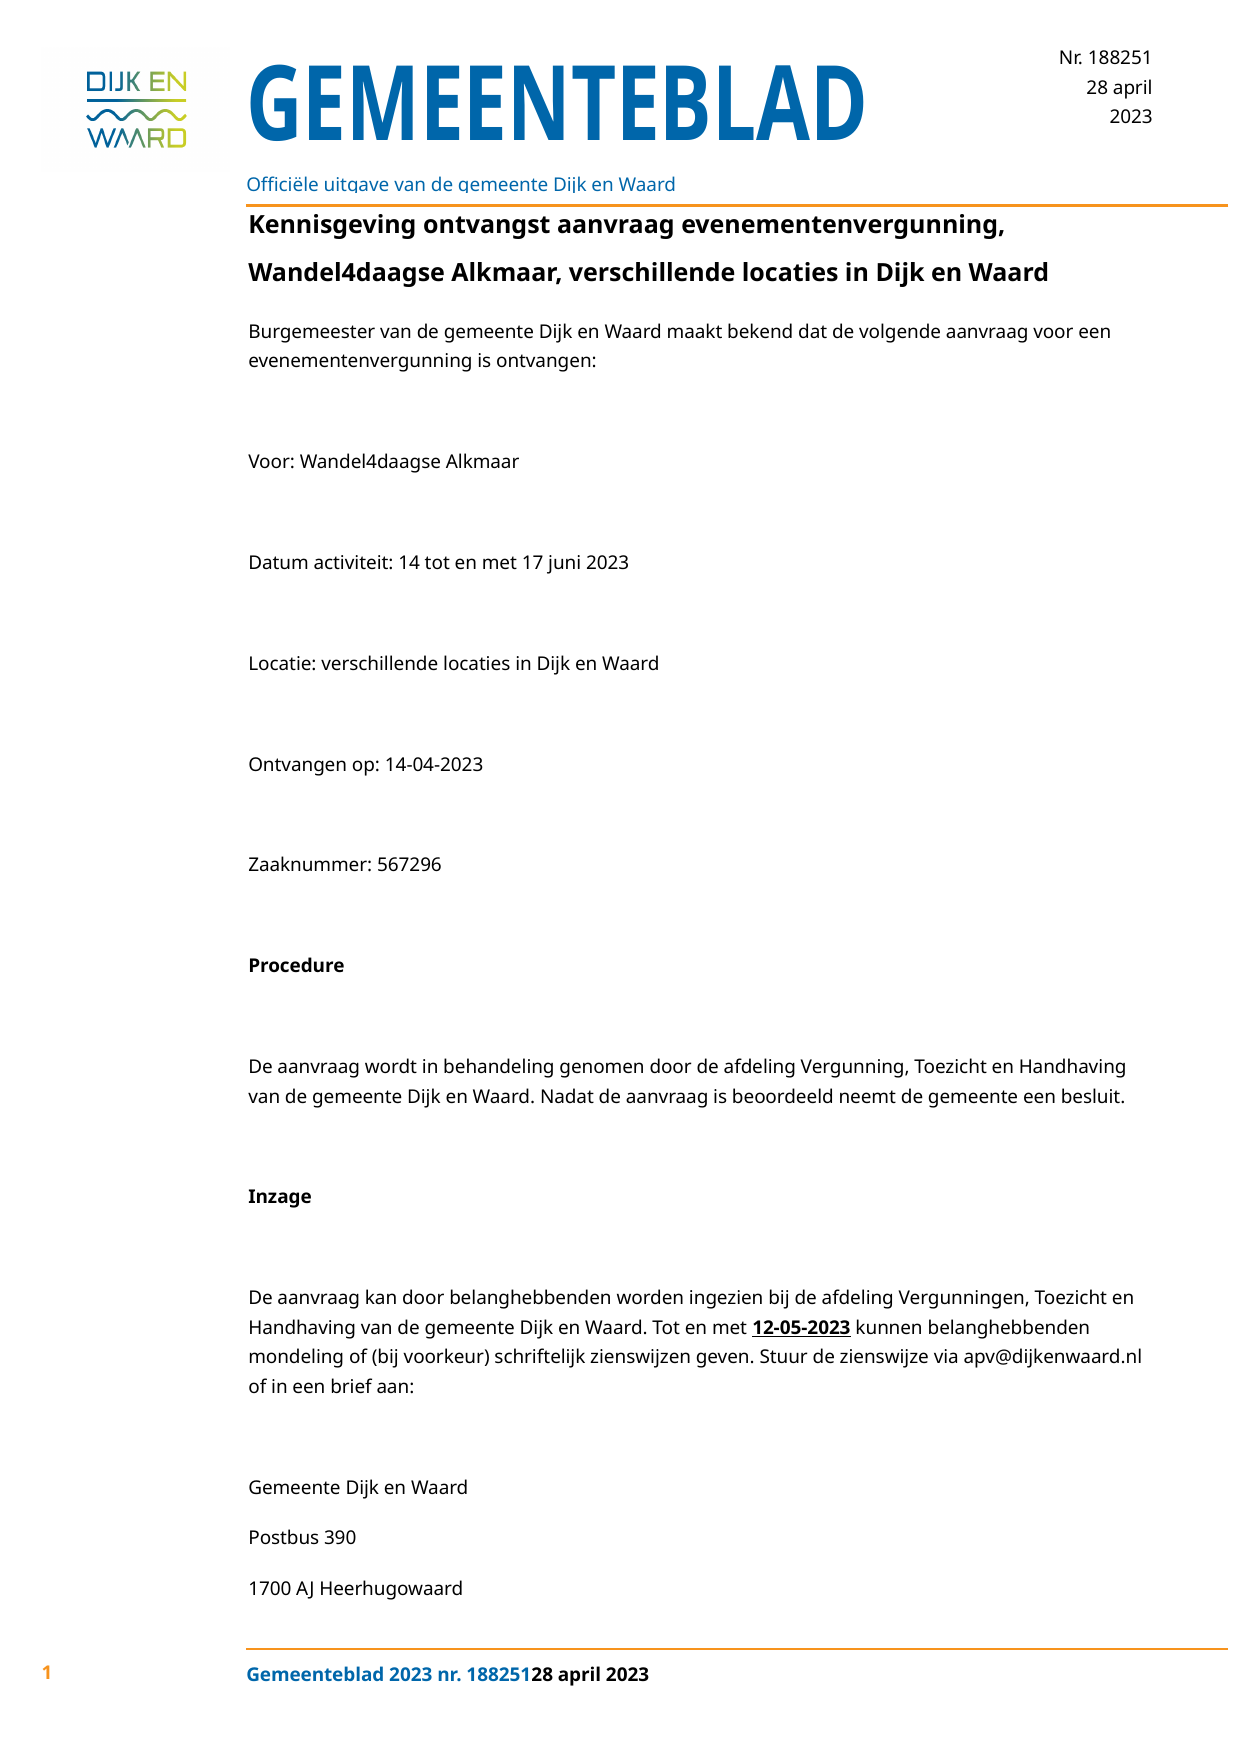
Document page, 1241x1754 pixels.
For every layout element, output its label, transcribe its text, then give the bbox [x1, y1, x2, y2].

text Procedure [248, 952, 1152, 978]
picture [41, 47, 231, 172]
text Voor: Wandel4daagse Alkmaar [248, 448, 1152, 474]
text Ontvangen op: 14-04-2023 [248, 751, 1152, 777]
text Gemeente Dijk en Waard [248, 1474, 1152, 1500]
text De aanvraag wordt in behandeling genomen door de afdeling Vergunning, Toezicht en Handhaving van de gemeente Dijk en Waard. Nadat de aanvraag is beoordeeld neemt de gemeente een besluit. [248, 1053, 1152, 1109]
text Datum activiteit: 14 tot en met 17 juni 2023 [248, 549, 1152, 575]
text 1700 AJ Heerhugowaard [248, 1575, 1152, 1601]
text Zaaknummer: 567296 [248, 852, 1152, 877]
text Locatie: verschillende locaties in Dijk en Waard [248, 650, 1152, 676]
text De aanvraag kan door belanghebbenden worden ingezien bij de afdeling Vergunningen, Toezicht en Handhaving van de gemeente Dijk en Waard. Tot en met 12-05-2023 kunnen belanghebbenden mondeling of (bij voorkeur) schriftelijk zienswijzen geven. Stuur de zienswijze via apv@dijkenwaard.nl of in een brief aan: [248, 1284, 1152, 1399]
text Burgemeester van de gemeente Dijk en Waard maakt bekend dat de volgende aanvraag voor een evenementenvergunning is ontvangen: [248, 318, 1152, 373]
text Inzage [248, 1184, 1152, 1209]
text Kennisgeving ontvangst aanvraag evenementenvergunning, Wandel4daagse Alkmaar, verschillende locaties in Dijk en Waard [248, 207, 1152, 288]
text Postbus 390 [248, 1524, 1152, 1550]
